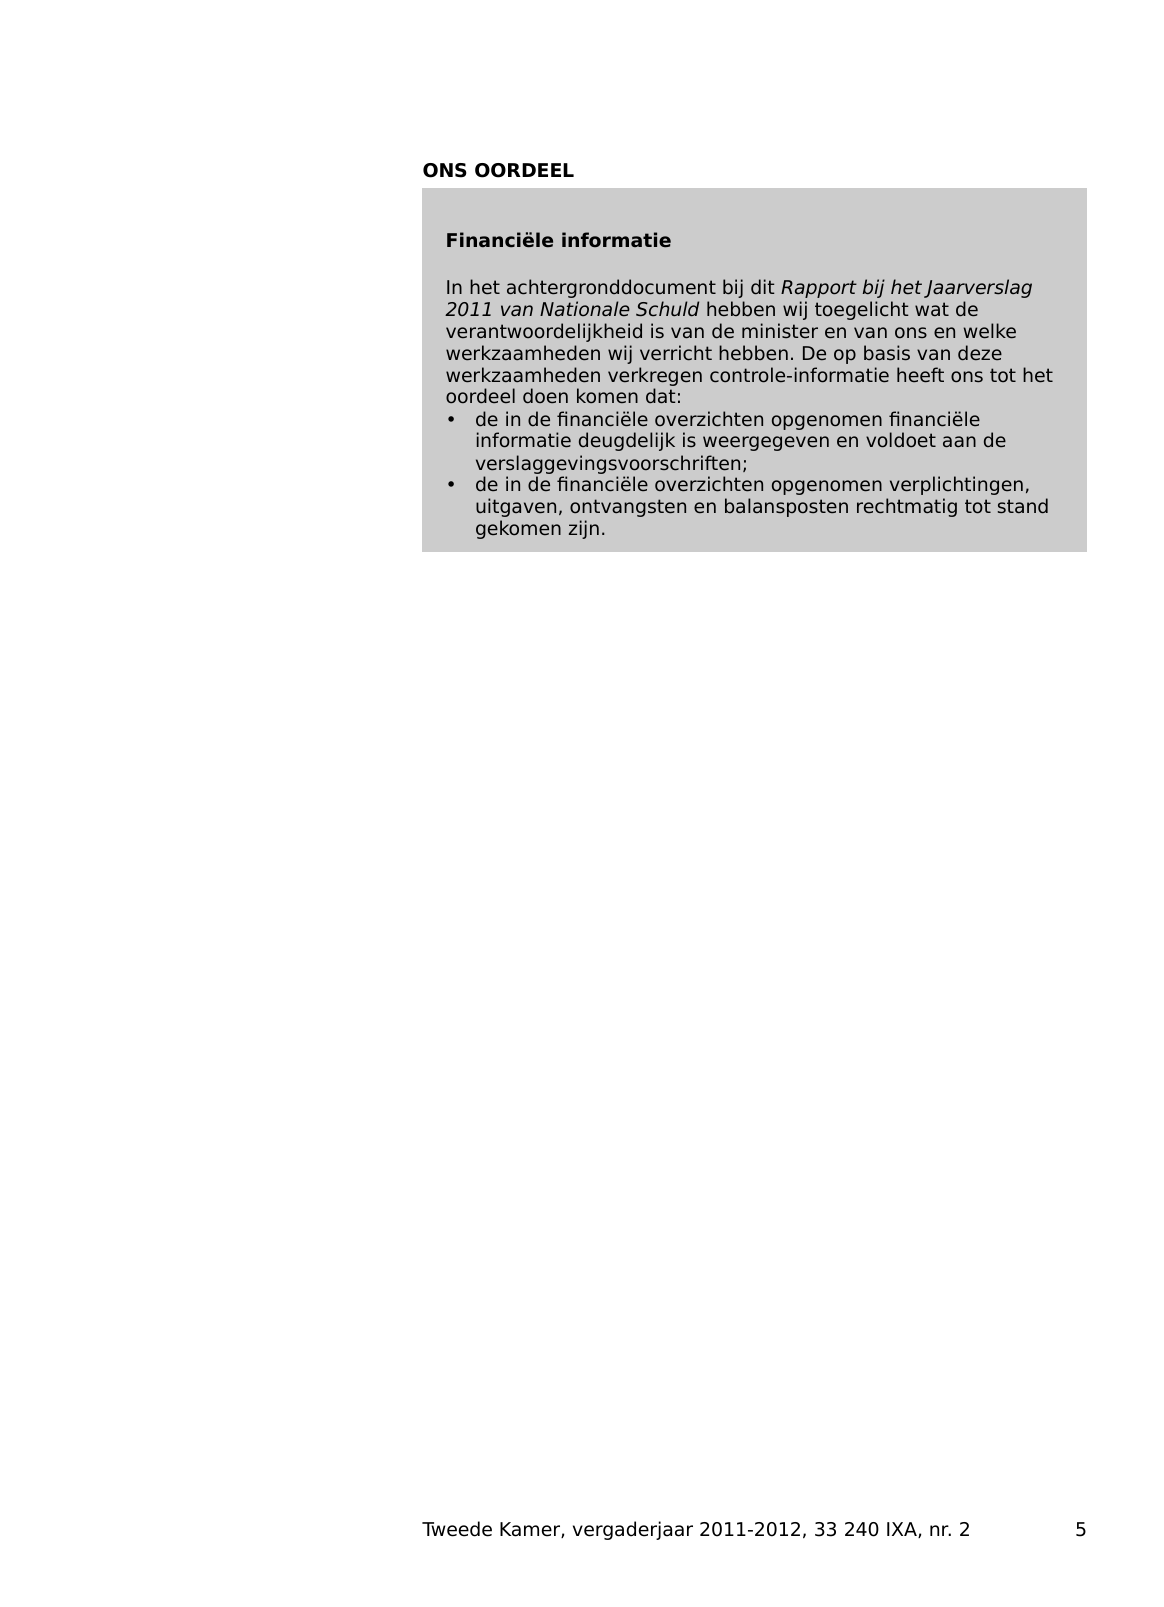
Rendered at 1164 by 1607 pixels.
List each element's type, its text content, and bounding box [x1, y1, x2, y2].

table_header Financiële informatie In het achtergronddocument bij dit Rapport bij het Jaarverslag 2011 van Nationale Schuld hebben wij toegelicht wat de verantwoordelijkheid is van de minister en van ons en welke werkzaamheden wij verricht hebben. De op basis van deze werkzaamheden verkregen controle-informatie heeft ons tot het oordeel doen komen dat: • de in de financiële overzichten opgenomen financiële informatie deugdelijk is weergegeven en voldoet aan de verslaggevingsvoorschriften; • de in de financiële overzichten opgenomen verplichtingen, uitgaven, ontvangsten en balansposten rechtmatig tot stand gekomen zijn. [422, 188, 1087, 552]
subtitle ONS OORDEEL [422, 160, 1087, 182]
